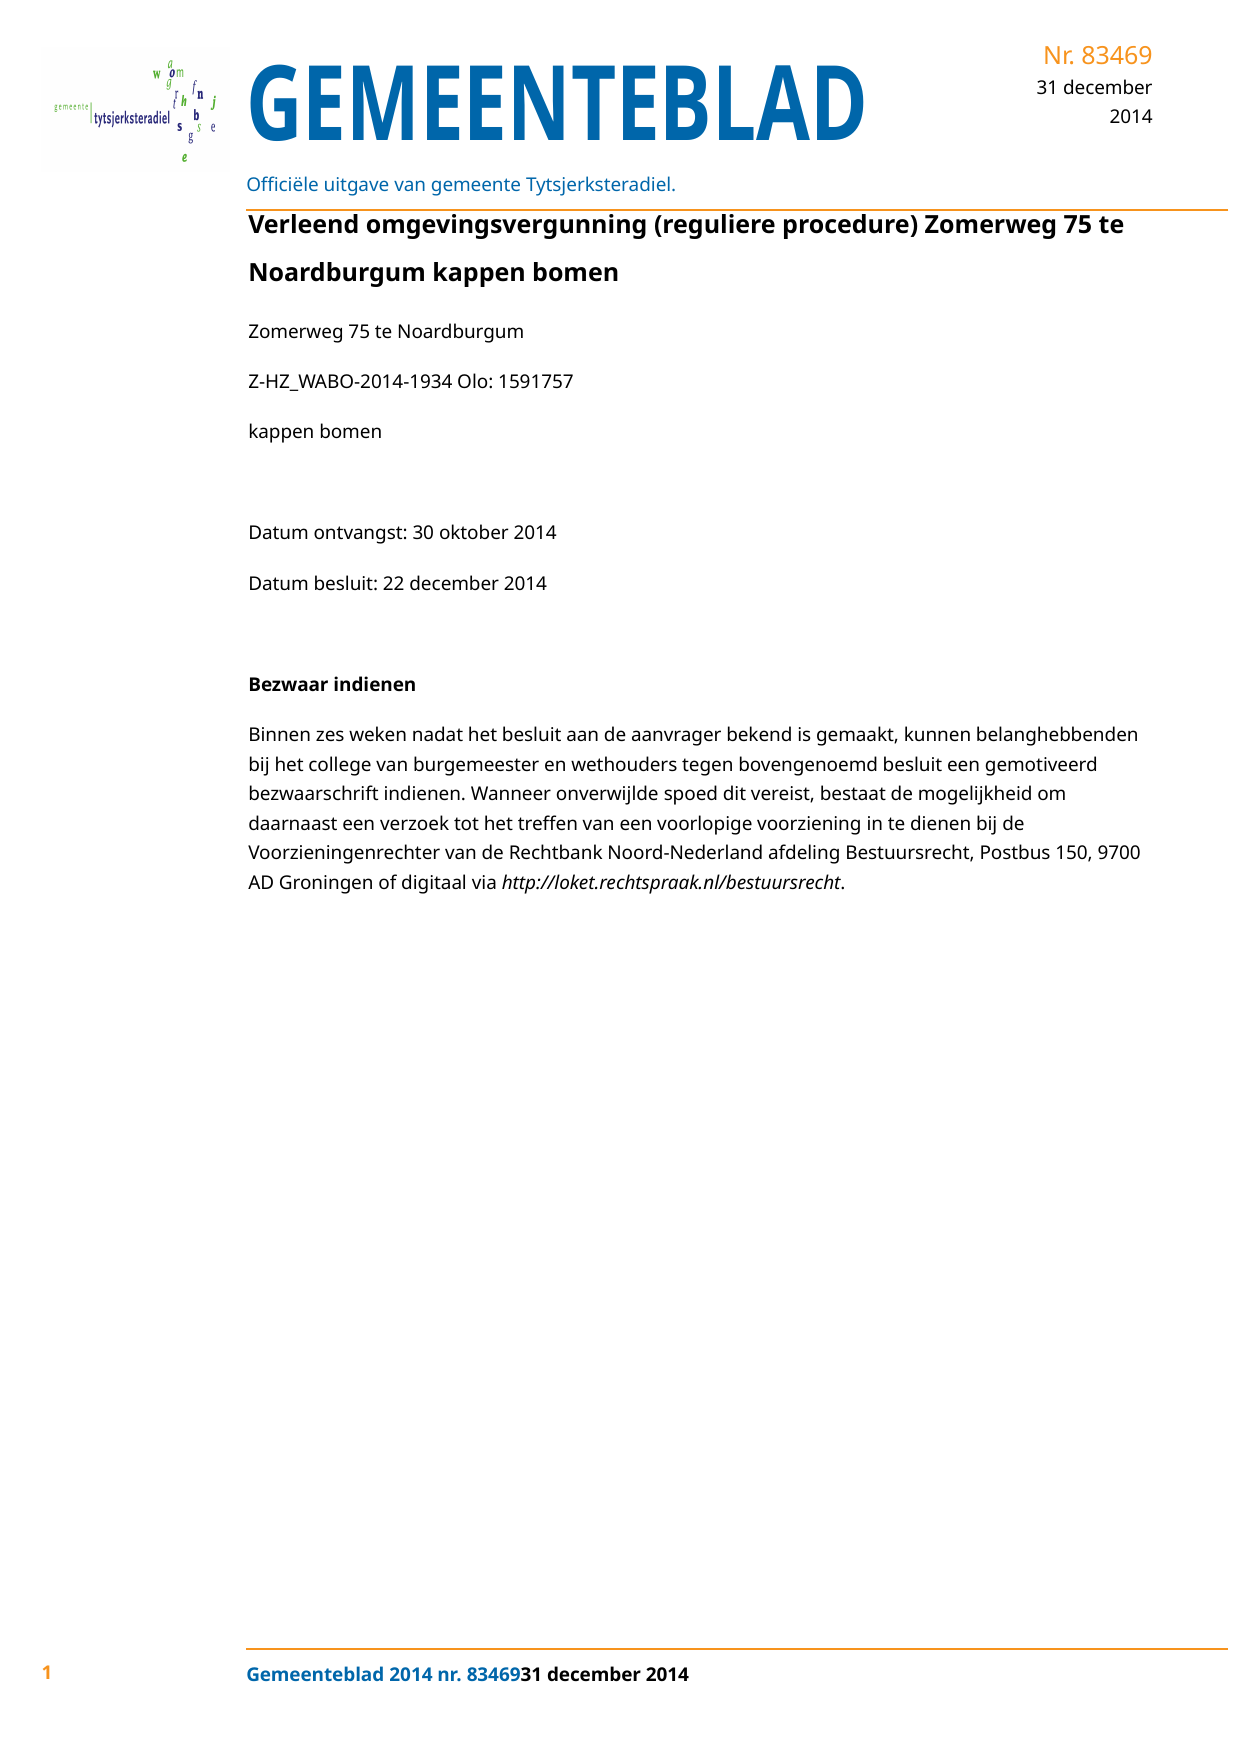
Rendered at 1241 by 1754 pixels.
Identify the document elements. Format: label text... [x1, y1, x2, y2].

picture [41, 47, 231, 172]
text Datum besluit: 22 december 2014 [248, 570, 1152, 596]
text Zomerweg 75 te Noardburgum [248, 318, 1152, 344]
text Verleend omgevingsvergunning (reguliere procedure) Zomerweg 75 te Noardburgum kappen bomen [248, 211, 1152, 288]
text Bezwaar indienen [248, 671, 1152, 697]
text kappen bomen [248, 419, 1152, 444]
text Binnen zes weken nadat het besluit aan de aanvrager bekend is gemaakt, kunnen belanghebbenden bij het college van burgemeester en wethouders tegen bovengenoemd besluit een gemotiveerd bezwaarschrift indienen. Wanneer onverwijlde spoed dit vereist, bestaat de mogelijkheid om daarnaast een verzoek tot het treffen van een voorlopige voorziening in te dienen bij de Voorzieningenrechter van de Rechtbank Noord-Nederland afdeling Bestuursrecht, Postbus 150, 9700 AD Groningen of digitaal via http://loket.rechtspraak.nl/bestuursrecht. [248, 721, 1152, 895]
text Z-HZ_WABO-2014-1934 Olo: 1591757 [248, 368, 1152, 394]
text Datum ontvangst: 30 oktober 2014 [248, 519, 1152, 545]
